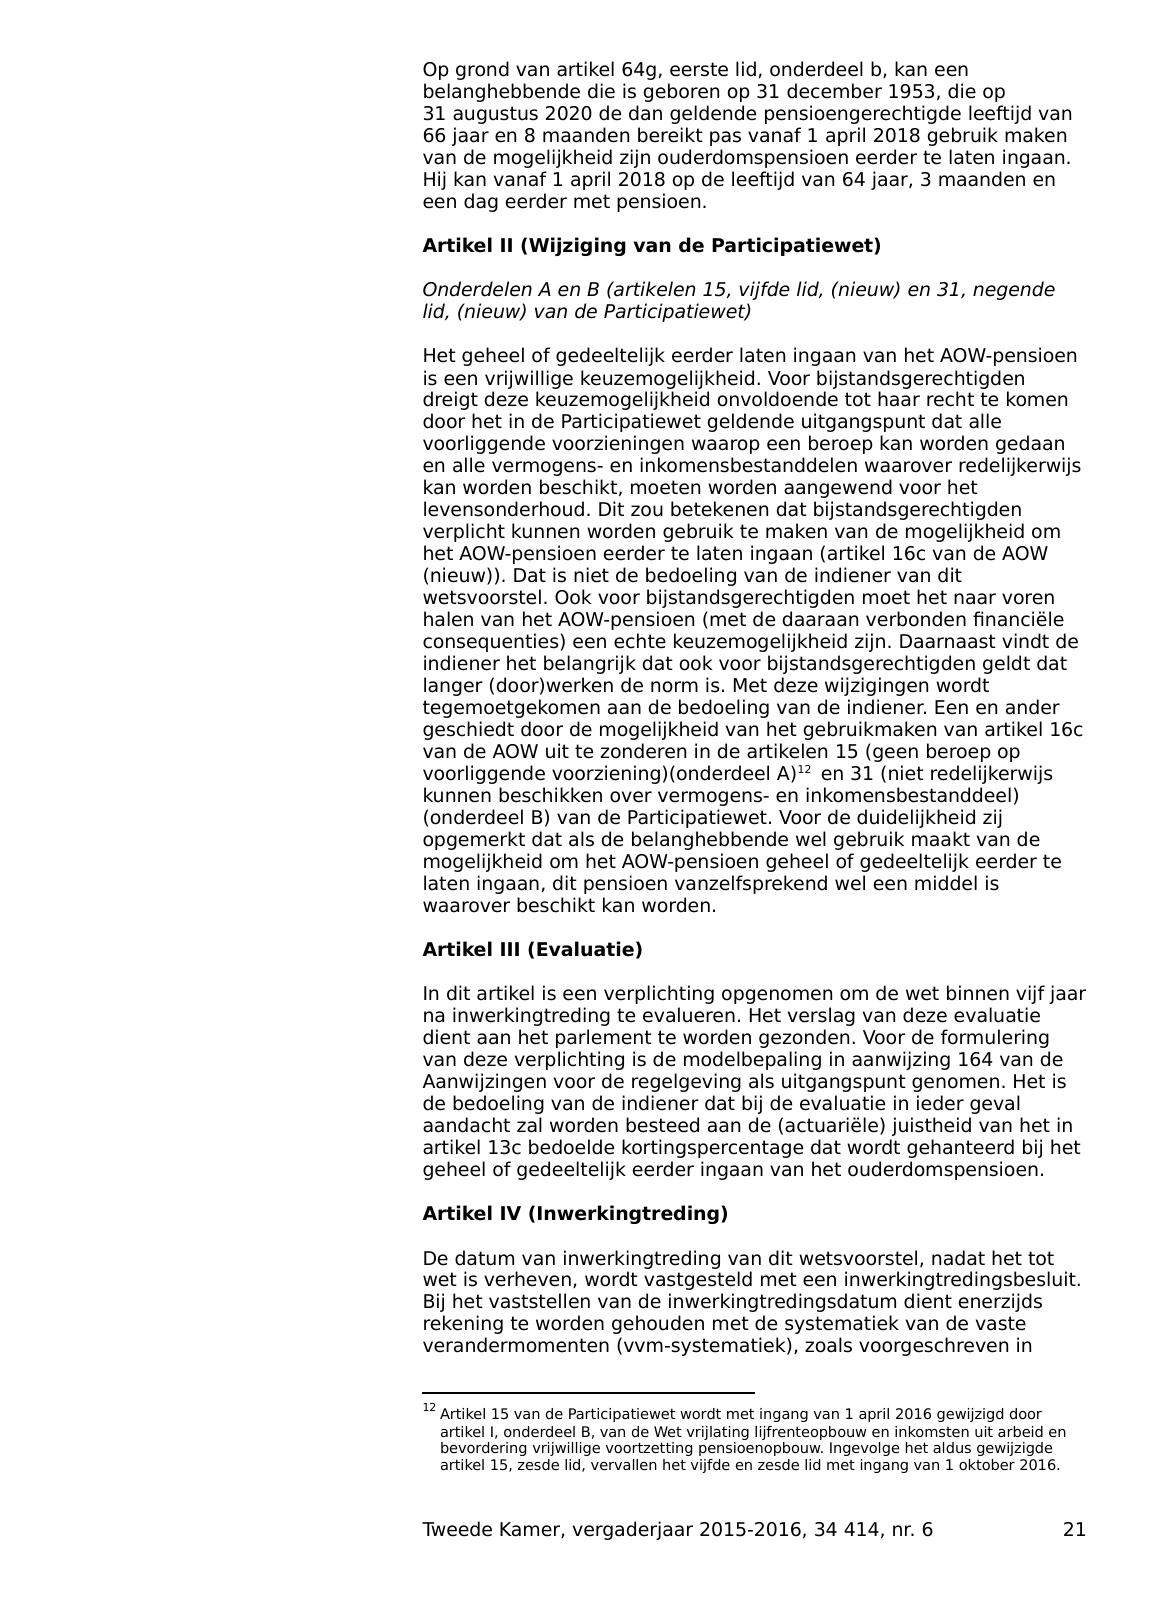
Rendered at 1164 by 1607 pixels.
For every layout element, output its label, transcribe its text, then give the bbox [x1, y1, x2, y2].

text Op grond van artikel 64g, eerste lid, onderdeel b, kan een belanghebbende die is geboren op 31 december 1953, die op 31 augustus 2020 de dan geldende pensioengerechtigde leeftijd van 66 jaar en 8 maanden bereikt pas vanaf 1 april 2018 gebruik maken van de mogelijkheid zijn ouderdomspensioen eerder te laten ingaan. Hij kan vanaf 1 april 2018 op de leeftijd van 64 jaar, 3 maanden en een dag eerder met pensioen. [422, 59, 1087, 213]
text Artikel 15 van de Participatiewet wordt met ingang van 1 april 2016 gewijzigd door artikel I, onderdeel B, van de Wet vrijlating lijfrenteopbouw en inkomsten uit arbeid en bevordering vrijwillige voortzetting pensioenopbouw. Ingevolge het aldus gewijzigde artikel 15, zesde lid, vervallen het vijfde en zesde lid met ingang van 1 oktober 2016. [422, 1402, 1087, 1474]
subtitle Artikel II (Wijziging van de Participatiewet) [422, 235, 1087, 257]
text In dit artikel is een verplichting opgenomen om de wet binnen vijf jaar na inwerkingtreding te evalueren. Het verslag van deze evaluatie dient aan het parlement te worden gezonden. Voor de formulering van deze verplichting is de modelbepaling in aanwijzing 164 van de Aanwijzingen voor de regelgeving als uitgangspunt genomen. Het is de bedoeling van de indiener dat bij de evaluatie in ieder geval aandacht zal worden besteed aan de (actuariële) juistheid van het in artikel 13c bedoelde kortingspercentage dat wordt gehanteerd bij het geheel of gedeeltelijk eerder ingaan van het ouderdomspensioen. [422, 983, 1087, 1181]
subtitle Artikel III (Evaluatie) [422, 939, 1087, 961]
subtitle Artikel IV (Inwerkingtreding) [422, 1203, 1087, 1225]
text De datum van inwerkingtreding van dit wetsvoorstel, nadat het tot wet is verheven, wordt vastgesteld met een inwerkingtredingsbesluit. Bij het vaststellen van de inwerkingtredingsdatum dient enerzijds rekening te worden gehouden met de systematiek van de vaste verandermomenten (vvm-systematiek), zoals voorgeschreven in [422, 1247, 1087, 1357]
subtitle Onderdelen A en B (artikelen 15, vijfde lid, (nieuw) en 31, negende lid, (nieuw) van de Participatiewet) [422, 279, 1087, 323]
text Het geheel of gedeeltelijk eerder laten ingaan van het AOW-pensioen is een vrijwillige keuzemogelijkheid. Voor bijstandsgerechtigden dreigt deze keuzemogelijkheid onvoldoende tot haar recht te komen door het in de Participatiewet geldende uitgangspunt dat alle voorliggende voorzieningen waarop een beroep kan worden gedaan en alle vermogens- en inkomensbestanddelen waarover redelijkerwijs kan worden beschikt, moeten worden aangewend voor het levensonderhoud. Dit zou betekenen dat bijstandsgerechtigden verplicht kunnen worden gebruik te maken van de mogelijkheid om het AOW-pensioen eerder te laten ingaan (artikel 16c van de AOW (nieuw)). Dat is niet de bedoeling van de indiener van dit wetsvoorstel. Ook voor bijstandsgerechtigden moet het naar voren halen van het AOW-pensioen (met de daaraan verbonden financiële consequenties) een echte keuzemogelijkheid zijn. Daarnaast vindt de indiener het belangrijk dat ook voor bijstandsgerechtigden geldt dat langer (door)werken de norm is. Met deze wijzigingen wordt tegemoetgekomen aan de bedoeling van de indiener. Een en ander geschiedt door de mogelijkheid van het gebruikmaken van artikel 16c van de AOW uit te zonderen in de artikelen 15 (geen beroep op voorliggende voorziening)(onderdeel A) en 31 (niet redelijkerwijs kunnen beschikken over vermogens- en inkomensbestanddeel)(onderdeel B) van de Participatiewet. Voor de duidelijkheid zij opgemerkt dat als de belanghebbende wel gebruik maakt van de mogelijkheid om het AOW-pensioen geheel of gedeeltelijk eerder te laten ingaan, dit pensioen vanzelfsprekend wel een middel is waarover beschikt kan worden. [422, 345, 1087, 917]
